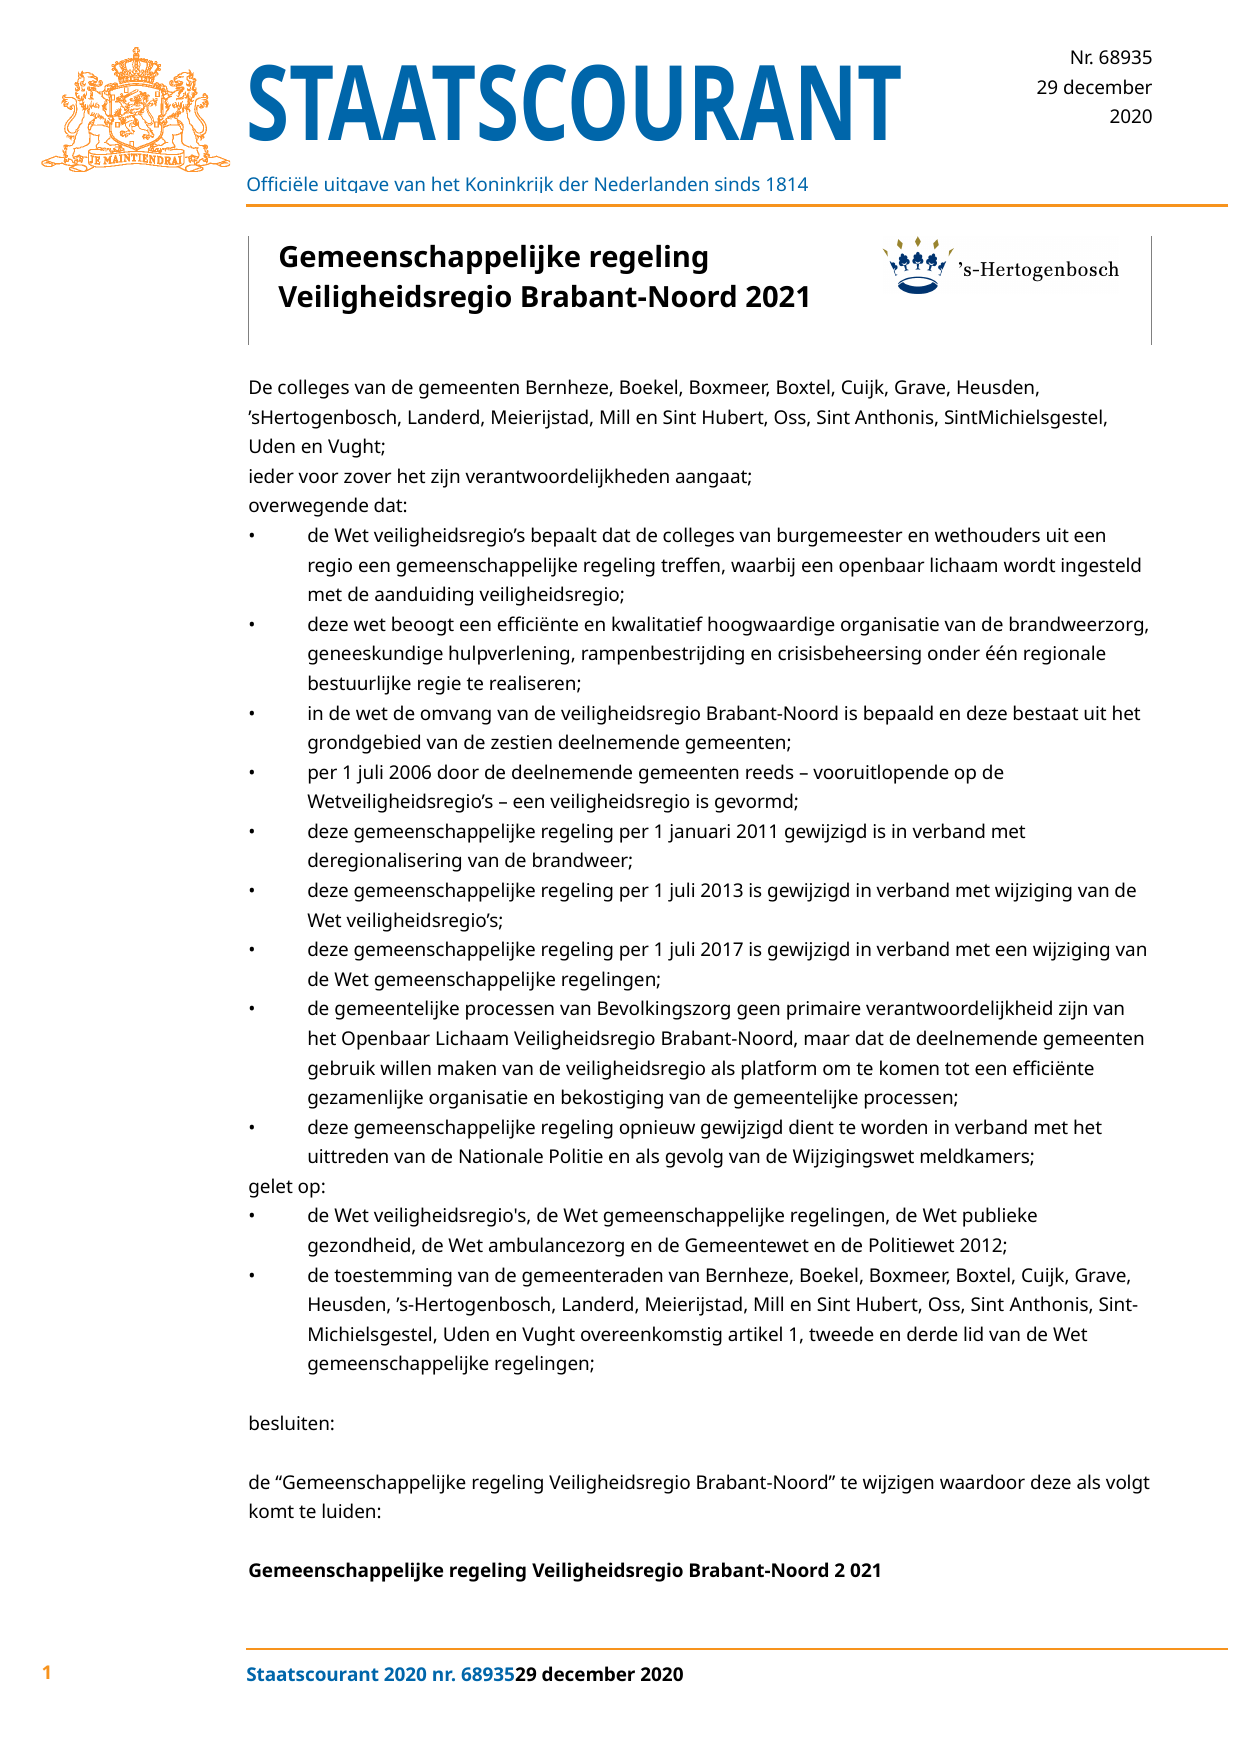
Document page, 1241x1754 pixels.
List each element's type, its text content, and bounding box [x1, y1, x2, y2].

picture [882, 236, 1119, 294]
list deze gemeenschappelijke regeling opnieuw gewijzigd dient te worden in verband met het uittreden van de Nationale Politie en als gevolg van de Wijzigingswet meldkamers; [248, 1114, 1152, 1169]
list deze gemeenschappelijke regeling per 1 juli 2017 is gewijzigd in verband met een wijziging van de Wet gemeenschappelijke regelingen; [248, 936, 1152, 992]
list de Wet veiligheidsregio's, de Wet gemeenschappelijke regelingen, de Wet publieke gezondheid, de Wet ambulancezorg en de Gemeentewet en de Politiewet 2012; [248, 1203, 1152, 1258]
text Gemeenschappelijke regeling Veiligheidsregio Brabant-Noord 2 021 [248, 1558, 1152, 1583]
table_header [1119, 236, 1151, 293]
list de toestemming van de gemeenteraden van Bernheze, Boekel, Boxmeer, Boxtel, Cuijk, Grave, Heusden, ’s-Hertogenbosch, Landerd, Meierijstad, Mill en Sint Hubert, Oss, Sint Anthonis, Sint-Michielsgestel, Uden en Vught overeenkomstig artikel 1, tweede en derde lid van de Wet gemeenschappelijke regelingen; [248, 1262, 1152, 1376]
text besluiten: [248, 1410, 1152, 1435]
list per 1 juli 2006 door de deelnemende gemeenten reeds – vooruitlopende op de Wetveiligheidsregio’s – een veiligheidsregio is gevormd; [248, 759, 1152, 814]
list deze gemeenschappelijke regeling per 1 juli 2013 is gewijzigd in verband met wijziging van de Wet veiligheidsregio’s; [248, 877, 1152, 932]
list de gemeentelijke processen van Bevolkingszorg geen primaire verantwoordelijkheid zijn van het Openbaar Lichaam Veiligheidsregio Brabant-Noord, maar dat de deelnemende gemeenten gebruik willen maken van de veiligheidsregio als platform om te komen tot een efficiënte gezamenlijke organisatie en bekostiging van de gemeentelijke processen; [248, 996, 1152, 1110]
text De colleges van de gemeenten Bernheze, Boekel, Boxmeer, Boxtel, Cuijk, Grave, Heusden, ’sHertogenbosch, Landerd, Meierijstad, Mill en Sint Hubert, Oss, Sint Anthonis, SintMichielsgestel, Uden en Vught; [248, 374, 1152, 459]
text gelet op: [248, 1173, 1152, 1199]
text ieder voor zover het zijn verantwoordelijkheden aangaat; [248, 463, 1152, 489]
text de “Gemeenschappelijke regeling Veiligheidsregio Brabant-Noord” te wijzigen waardoor deze als volgt komt te luiden: [248, 1469, 1152, 1524]
picture [41, 47, 231, 172]
list deze wet beoogt een efficiënte en kwalitatief hoogwaardige organisatie van de brandweerzorg, geneeskundige hulpverlening, rampenbestrijding en crisisbeheersing onder één regionale bestuurlijke regie te realiseren; [248, 611, 1152, 696]
text overwegende dat: [248, 493, 1152, 518]
list deze gemeenschappelijke regeling per 1 januari 2011 gewijzigd is in verband met deregionalisering van de brandweer; [248, 818, 1152, 873]
list de Wet veiligheidsregio’s bepaalt dat de colleges van burgemeester en wethouders uit een regio een gemeenschappelijke regeling treffen, waarbij een openbaar lichaam wordt ingesteld met de aanduiding veiligheidsregio; [248, 522, 1152, 607]
table_header Gemeenschappelijke regeling Veiligheidsregio Brabant-Noord 2021 [249, 236, 850, 345]
table_header [850, 294, 1151, 345]
list in de wet de omvang van de veiligheidsregio Brabant-Noord is bepaald en deze bestaat uit het grondgebied van de zestien deelnemende gemeenten; [248, 700, 1152, 755]
table_header [850, 236, 882, 293]
